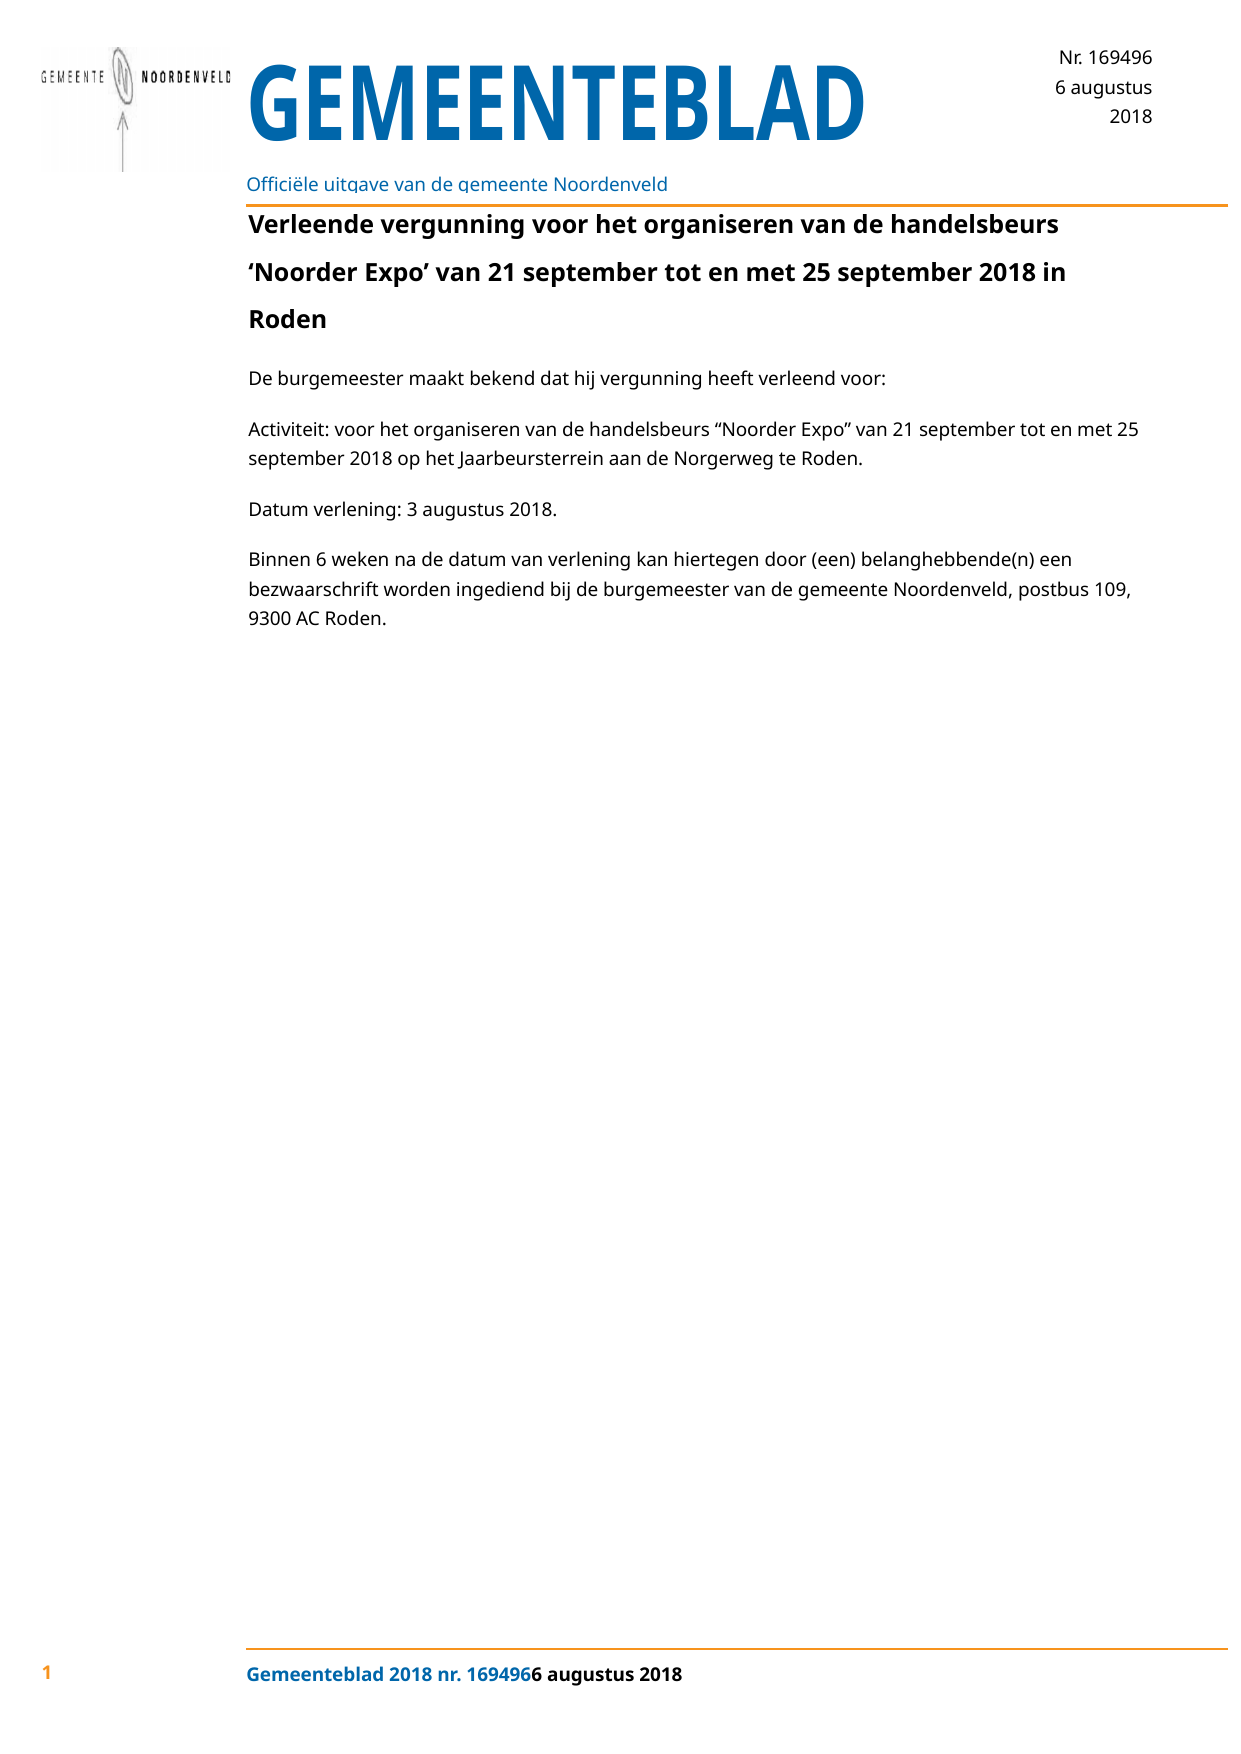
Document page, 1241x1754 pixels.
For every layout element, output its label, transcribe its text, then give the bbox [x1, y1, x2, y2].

text Verleende vergunning voor het organiseren van de handelsbeurs ‘Noorder Expo’ van 21 september tot en met 25 september 2018 in Roden [248, 207, 1152, 336]
text Activiteit: voor het organiseren van de handelsbeurs “Noorder Expo” van 21 september tot en met 25 september 2018 op het Jaarbeursterrein aan de Norgerweg te Roden. [248, 416, 1152, 471]
text De burgemeester maakt bekend dat hij vergunning heeft verleend voor: [248, 366, 1152, 391]
picture [41, 47, 231, 172]
text Datum verlening: 3 augustus 2018. [248, 496, 1152, 522]
text Binnen 6 weken na de datum van verlening kan hiertegen door (een) belanghebbende(n) een bezwaarschrift worden ingediend bij de burgemeester van de gemeente Noordenveld, postbus 109, 9300 AC Roden. [248, 546, 1152, 631]
